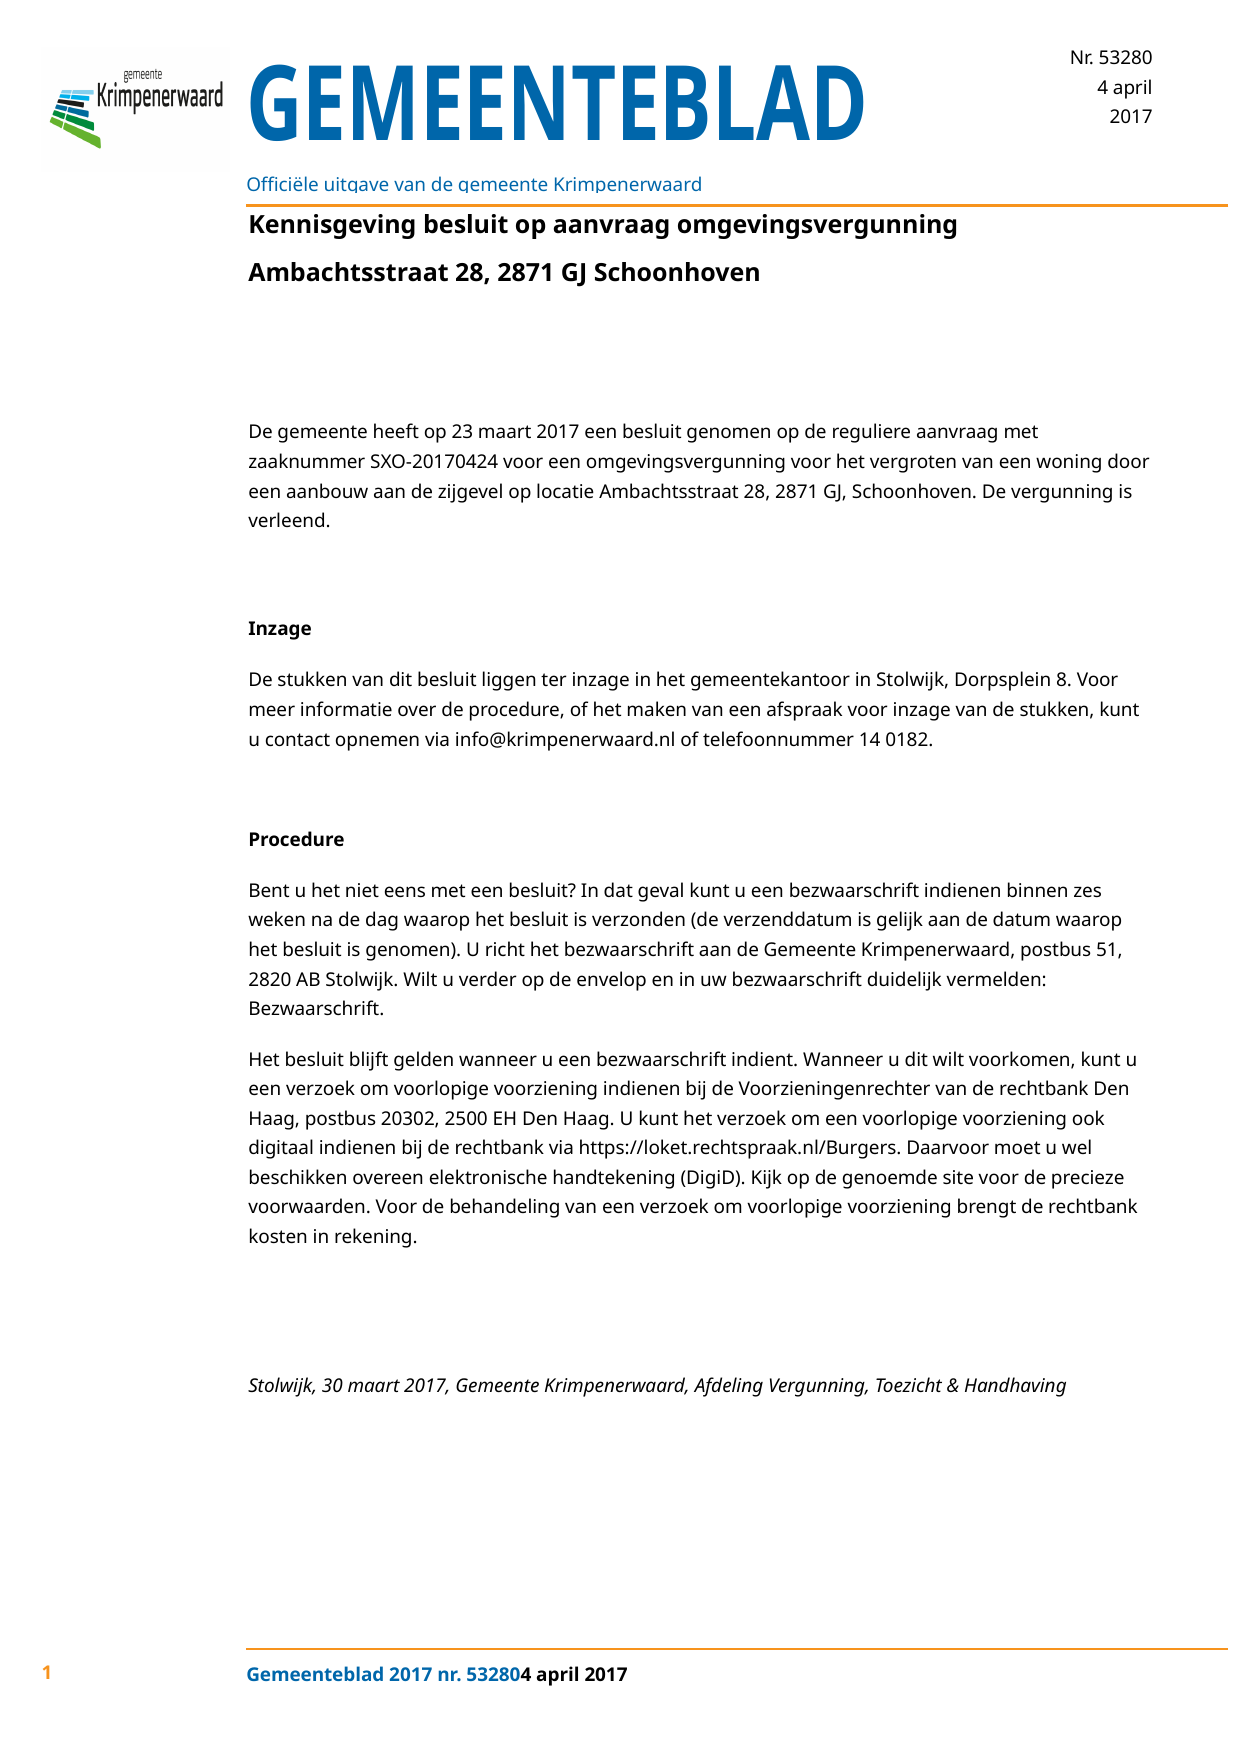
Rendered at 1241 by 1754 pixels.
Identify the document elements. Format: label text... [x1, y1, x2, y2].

text Inzage [248, 612, 1152, 641]
text De gemeente heeft op 23 maart 2017 een besluit genomen op de reguliere aanvraag met zaaknummer SXO-20170424 voor een omgevingsvergunning voor het vergroten van een woning door een aanbouw aan de zijgevel op locatie Ambachtsstraat 28, 2871 GJ, Schoonhoven. De vergunning is verleend. [248, 419, 1152, 533]
text Het besluit blijft gelden wanneer u een bezwaarschrift indient. Wanneer u dit wilt voorkomen, kunt u een verzoek om voorlopige voorziening indienen bij de Voorzieningenrechter van de rechtbank Den Haag, postbus 20302, 2500 EH Den Haag. U kunt het verzoek om een voorlopige voorziening ook digitaal indienen bij de rechtbank via https://loket.rechtspraak.nl/Burgers. Daarvoor moet u wel beschikken overeen elektronische handtekening (DigiD). Kijk op de genoemde site voor de precieze voorwaarden. Voor de behandeling van een verzoek om voorlopige voorziening brengt de rechtbank kosten in rekening. [248, 1046, 1152, 1249]
text Bent u het niet eens met een besluit? In dat geval kunt u een bezwaarschrift indienen binnen zes weken na de dag waarop het besluit is verzonden (de verzenddatum is gelijk aan de datum waarop het besluit is genomen). U richt het bezwaarschrift aan de Gemeente Krimpenerwaard, postbus 51, 2820 AB Stolwijk. Wilt u verder op de envelop en in uw bezwaarschrift duidelijk vermelden: Bezwaarschrift. [248, 877, 1152, 1021]
picture [41, 47, 231, 172]
text Kennisgeving besluit op aanvraag omgevingsvergunning Ambachtsstraat 28, 2871 GJ Schoonhoven [248, 207, 1152, 288]
text De stukken van dit besluit liggen ter inzage in het gemeentekantoor in Stolwijk, Dorpsplein 8. Voor meer informatie over de procedure, of het maken van een afspraak voor inzage van de stukken, kunt u contact opnemen via info@krimpenerwaard.nl of telefoonnummer 14 0182. [248, 667, 1152, 752]
text Stolwijk, 30 maart 2017, Gemeente Krimpenerwaard, Afdeling Vergunning, Toezicht & Handhaving [248, 1372, 1152, 1398]
text Procedure [248, 827, 1152, 852]
